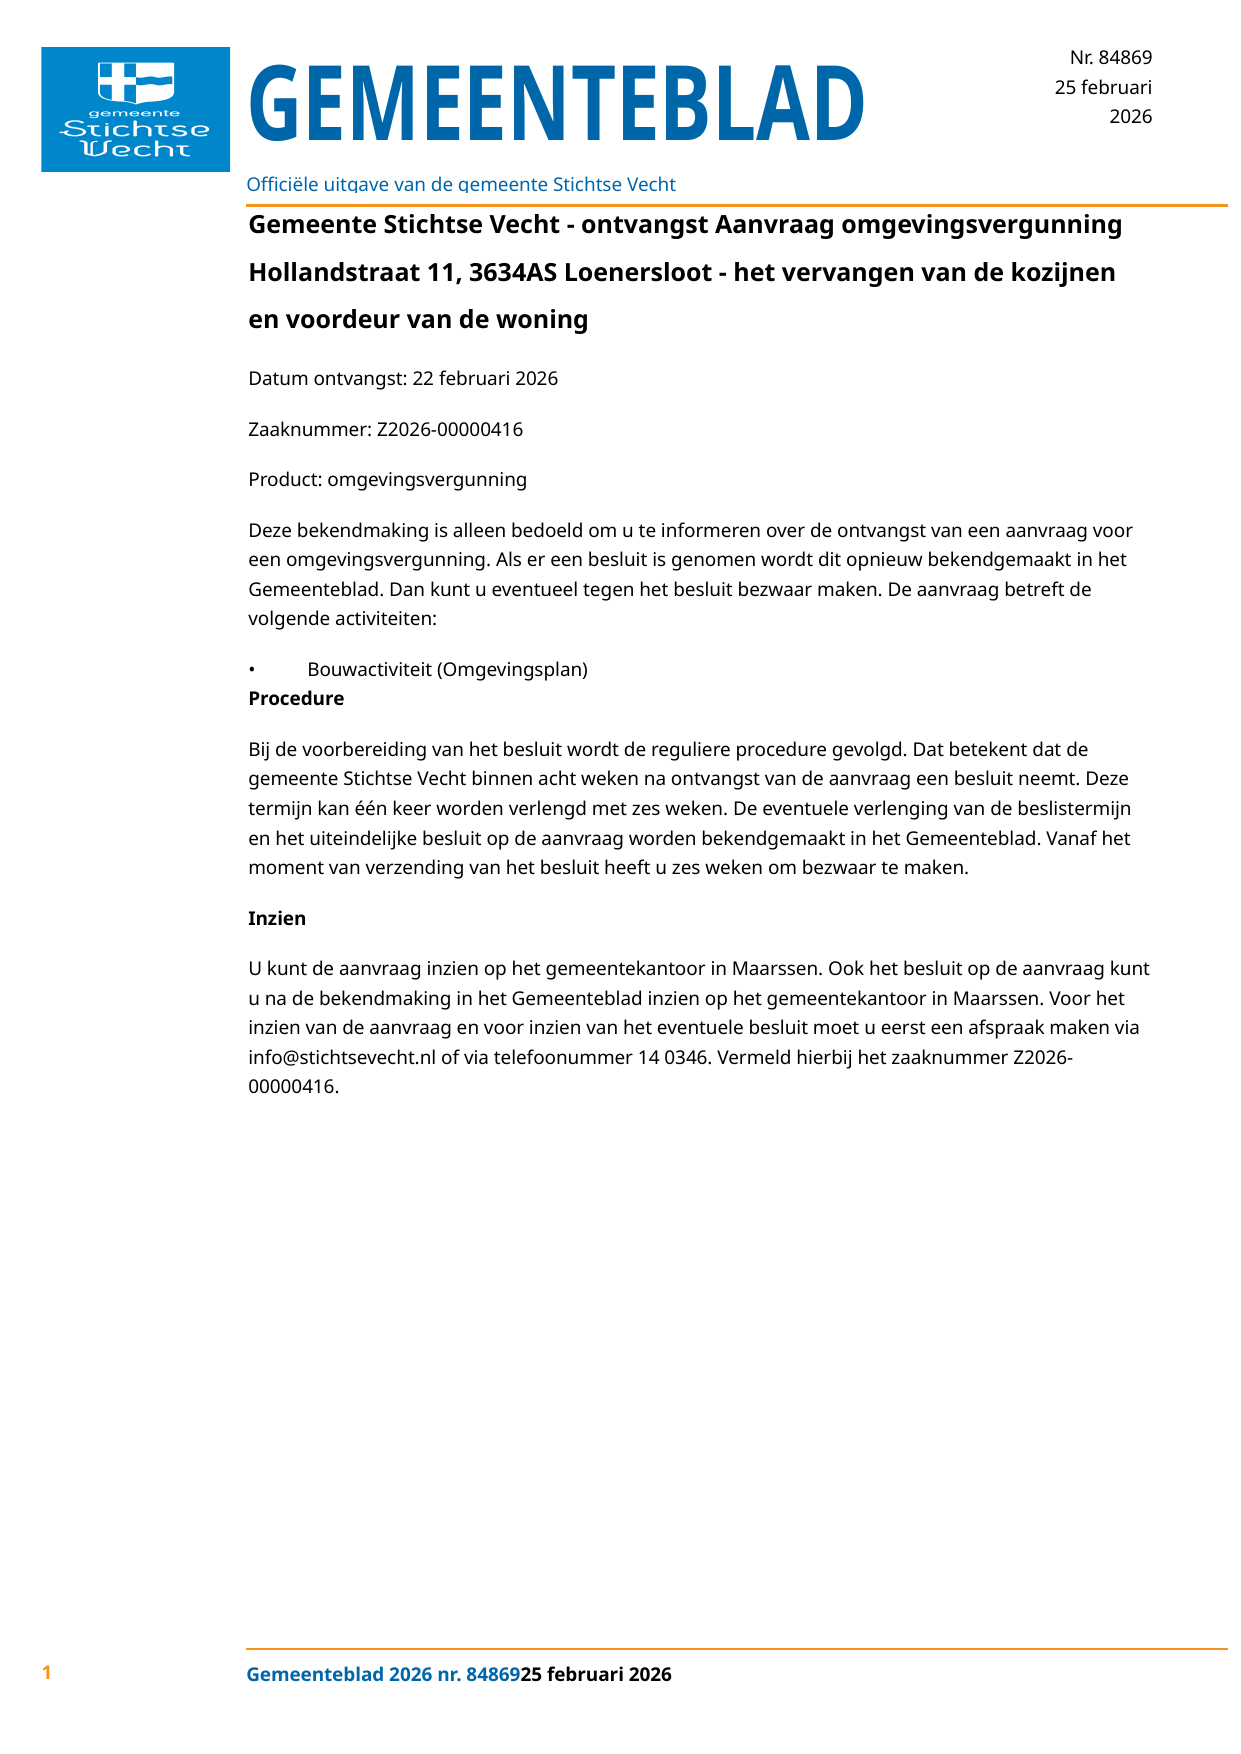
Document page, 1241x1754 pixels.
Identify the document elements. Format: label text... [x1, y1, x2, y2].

text Product: omgevingsvergunning [248, 466, 1152, 492]
text Zaaknummer: Z2026-00000416 [248, 416, 1152, 442]
picture [99, 63, 135, 101]
text Deze bekendmaking is alleen bedoeld om u te informeren over de ontvangst van een aanvraag voor een omgevingsvergunning. Als er een besluit is genomen wordt dit opnieuw bekendgemaakt in het Gemeenteblad. Dan kunt u eventueel tegen het besluit bezwaar maken. De aanvraag betreft de volgende activiteiten: [248, 517, 1152, 631]
text Bij de voorbereiding van het besluit wordt de reguliere procedure gevolgd. Dat betekent dat de gemeente Stichtse Vecht binnen acht weken na ontvangst van de aanvraag een besluit neemt. Deze termijn kan één keer worden verlengd met zes weken. De eventuele verlenging van de beslistermijn en het uiteindelijke besluit op de aanvraag worden bekendgemaakt in het Gemeenteblad. Vanaf het moment van verzending van het besluit heeft u zes weken om bezwaar te maken. [248, 736, 1152, 880]
picture [137, 63, 174, 103]
text Inzien [248, 905, 1152, 930]
text Gemeente Stichtse Vecht - ontvangst Aanvraag omgevingsvergunning Hollandstraat 11, 3634AS Loenersloot - het vervangen van de kozijnen en voordeur van de woning [248, 207, 1152, 336]
text U kunt de aanvraag inzien op het gemeentekantoor in Maarssen. Ook het besluit op de aanvraag kunt u na de bekendmaking in het Gemeenteblad inzien op het gemeentekantoor in Maarssen. Voor het inzien van de aanvraag en voor inzien van het eventuele besluit moet u eerst een afspraak maken via info@stichtsevecht.nl of via telefoonummer 14 0346. Vermeld hierbij het zaaknummer Z2026-00000416. [248, 955, 1152, 1099]
text Procedure [248, 686, 1152, 711]
text Datum ontvangst: 22 februari 2026 [248, 366, 1152, 391]
list Bouwactiviteit (Omgevingsplan) [248, 656, 1152, 682]
